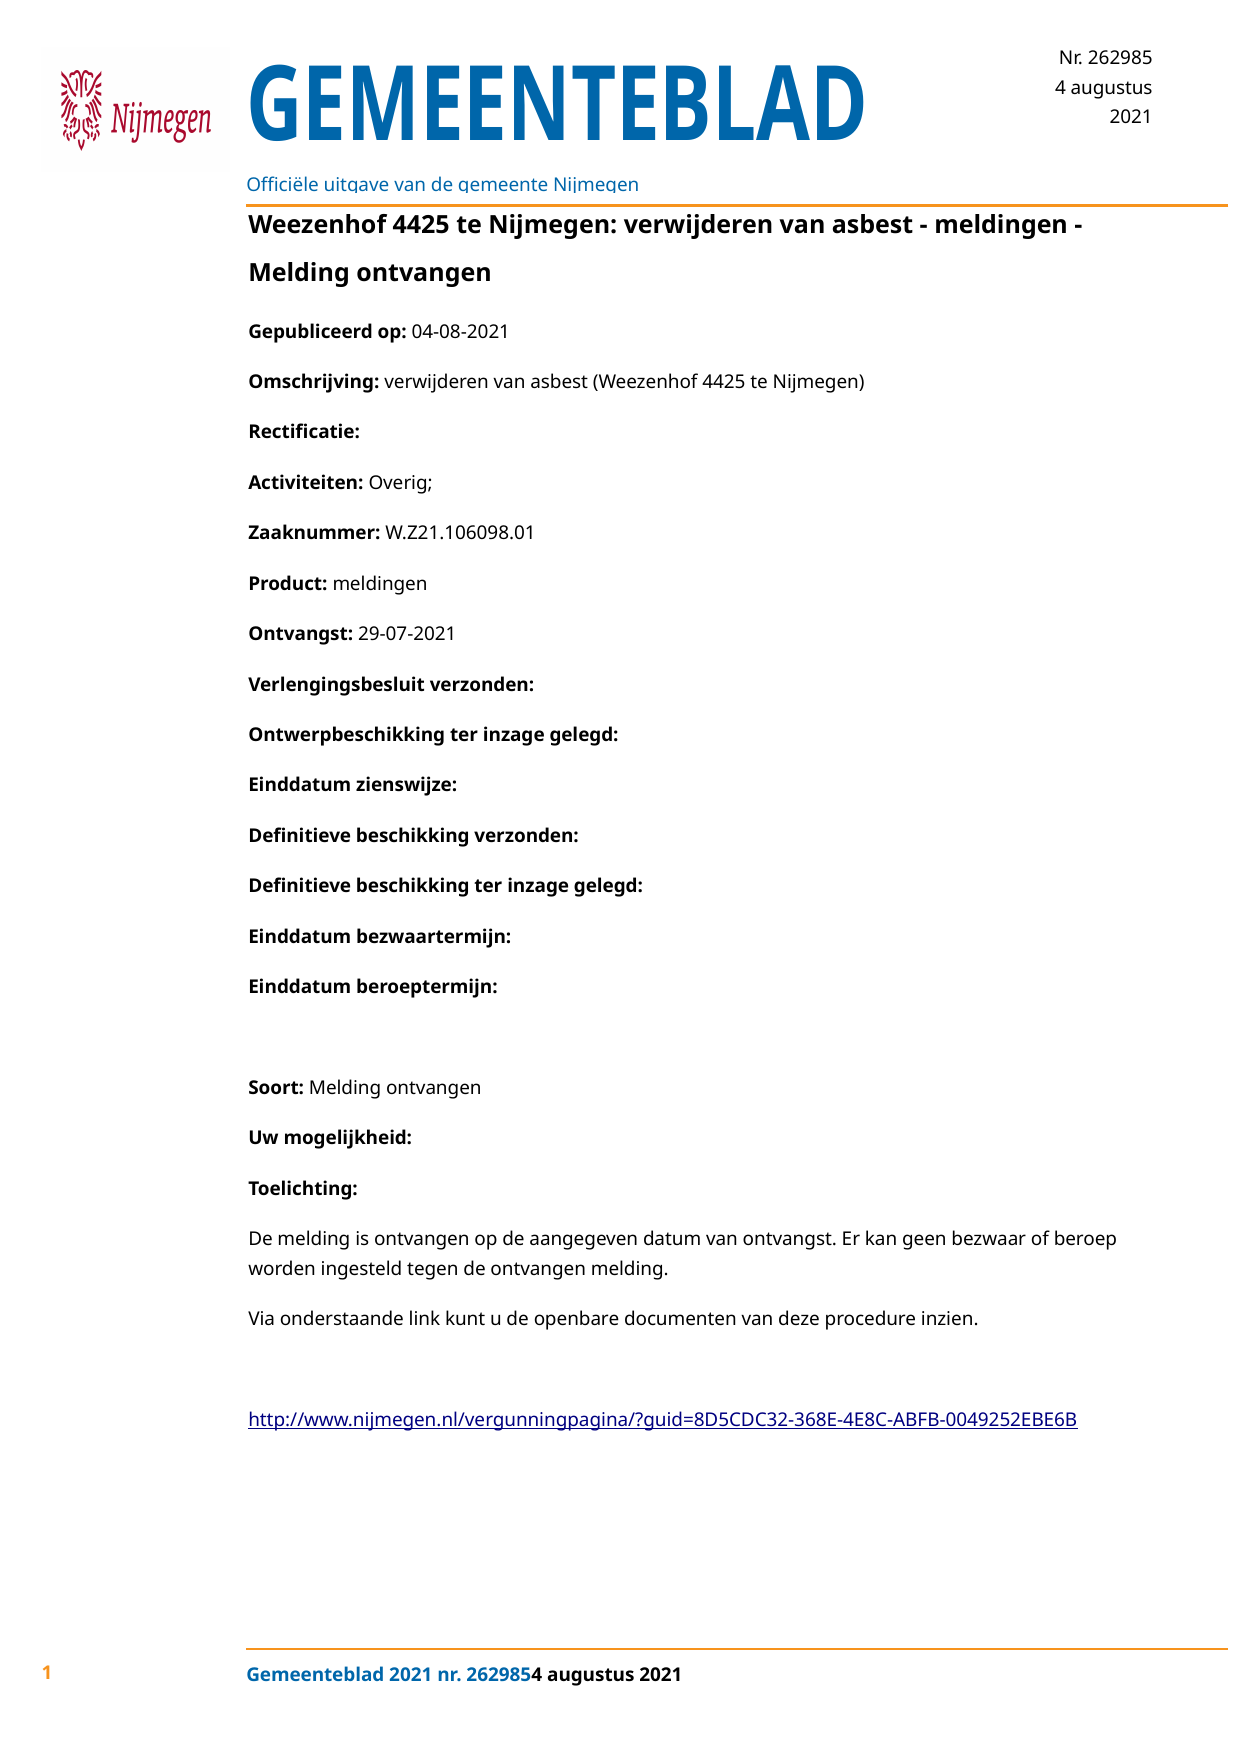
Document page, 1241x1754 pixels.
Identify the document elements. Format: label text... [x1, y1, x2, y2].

text Weezenhof 4425 te Nijmegen: verwijderen van asbest - meldingen - Melding ontvangen [248, 207, 1152, 288]
text De melding is ontvangen op de aangegeven datum van ontvangst. Er kan geen bezwaar of beroep worden ingesteld tegen de ontvangen melding. [248, 1225, 1152, 1281]
text Einddatum zienswijze: [248, 772, 1152, 797]
text Toelichting: [248, 1175, 1152, 1201]
text Zaaknummer: W.Z21.106098.01 [248, 519, 1152, 545]
text Via onderstaande link kunt u de openbare documenten van deze procedure inzien. [248, 1305, 1152, 1331]
picture [41, 47, 231, 172]
text Activiteiten: Overig; [248, 469, 1152, 495]
text Einddatum beroeptermijn: [248, 973, 1152, 999]
text Gepubliceerd op: 04-08-2021 [248, 318, 1152, 344]
text Definitieve beschikking ter inzage gelegd: [248, 872, 1152, 898]
text Ontvangst: 29-07-2021 [248, 620, 1152, 646]
text Ontwerpbeschikking ter inzage gelegd: [248, 721, 1152, 747]
text Uw mogelijkheid: [248, 1124, 1152, 1150]
text Verlengingsbesluit verzonden: [248, 671, 1152, 697]
text Product: meldingen [248, 570, 1152, 596]
text Soort: Melding ontvangen [248, 1074, 1152, 1100]
text Rectificatie: [248, 419, 1152, 444]
text Omschrijving: verwijderen van asbest (Weezenhof 4425 te Nijmegen) [248, 368, 1152, 394]
text Einddatum bezwaartermijn: [248, 923, 1152, 949]
text http://www.nijmegen.nl/vergunningpagina/?guid=8D5CDC32-368E-4E8C-ABFB-0049252EBE6B [248, 1406, 1152, 1432]
text Definitieve beschikking verzonden: [248, 822, 1152, 848]
